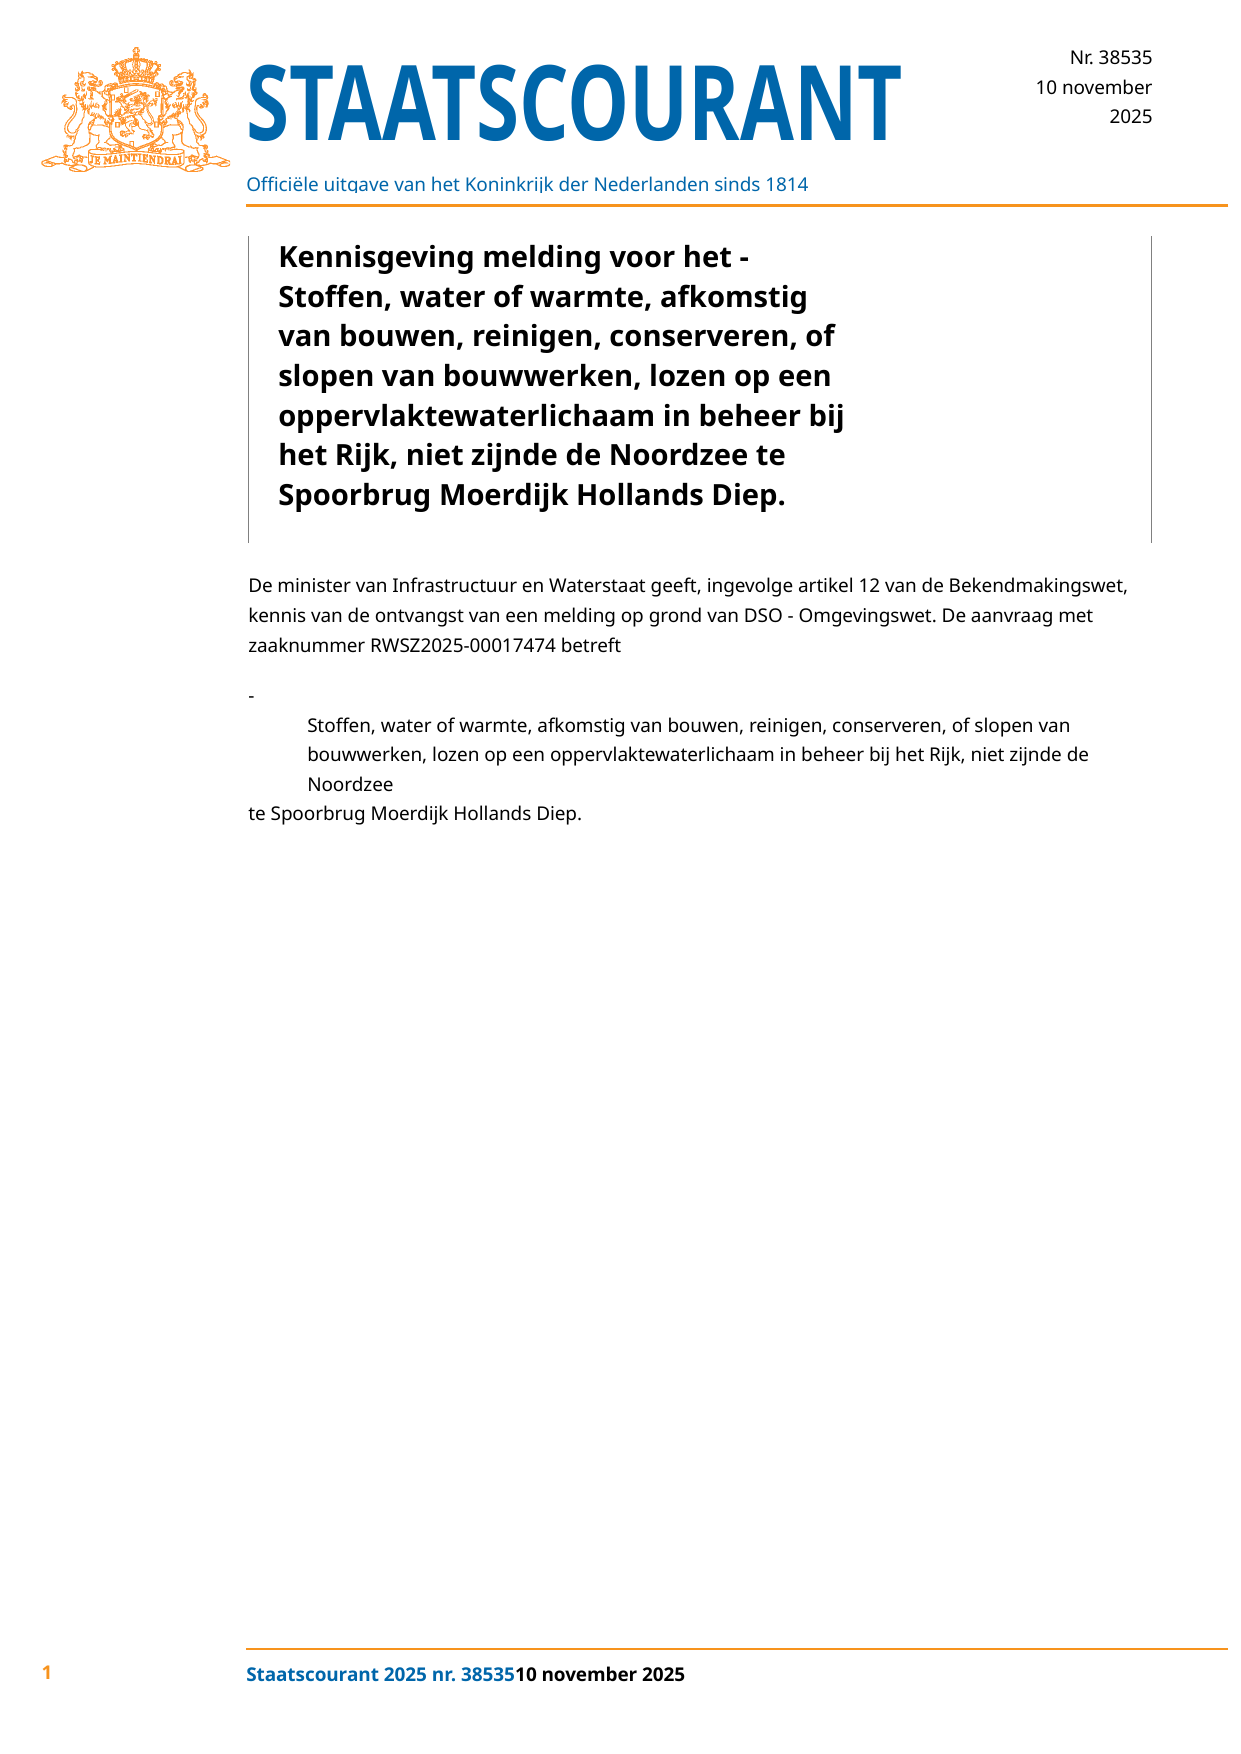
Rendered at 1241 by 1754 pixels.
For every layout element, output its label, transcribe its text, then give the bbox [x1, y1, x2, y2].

table_header [1090, 236, 1151, 413]
list Stoffen, water of warmte, afkomstig van bouwen, reinigen, conserveren, of slopen van bouwwerken, lozen op een oppervlaktewaterlichaam in beheer bij het Rijk, niet zijnde de Noordzee [248, 712, 1152, 797]
picture [41, 47, 231, 172]
picture [912, 236, 1090, 414]
table_header [850, 236, 912, 413]
text De minister van Infrastructuur en Waterstaat geeft, ingevolge artikel 12 van de Bekendmakingswet, kennis van de ontvangst van een melding op grond van DSO - Omgevingswet. De aanvraag met zaaknummer RWSZ2025-00017474 betreft [248, 573, 1152, 658]
table_header Kennisgeving melding voor het -Stoffen, water of warmte, afkomstig van bouwen, reinigen, conserveren, of slopen van bouwwerken, lozen op een oppervlaktewaterlichaam in beheer bij het Rijk, niet zijnde de Noordzee te Spoorbrug Moerdijk Hollands Diep. [249, 236, 850, 543]
text te Spoorbrug Moerdijk Hollands Diep. [248, 801, 1152, 826]
table_header [850, 414, 1151, 543]
